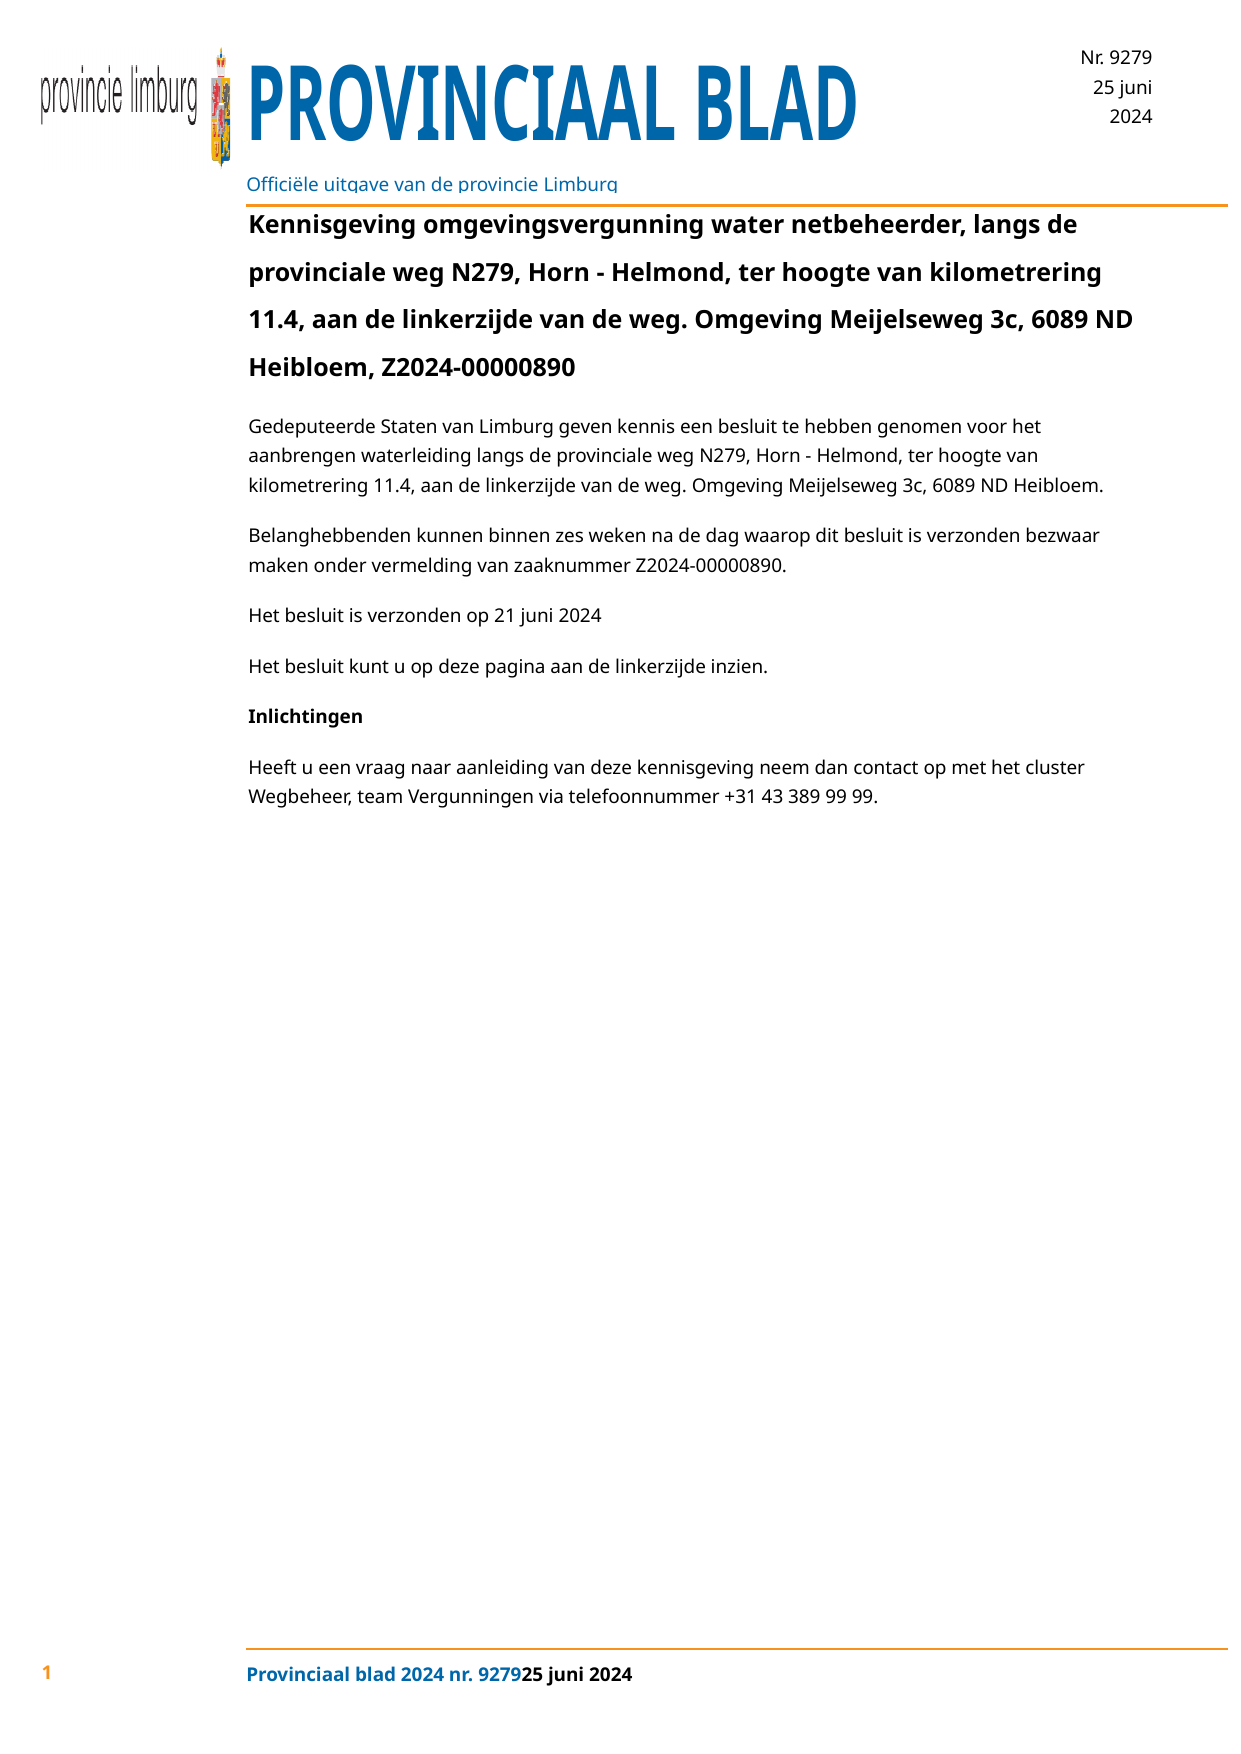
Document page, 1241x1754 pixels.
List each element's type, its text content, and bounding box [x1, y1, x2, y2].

text Het besluit kunt u op deze pagina aan de linkerzijde inzien. [248, 653, 1152, 679]
text Inlichtingen [248, 703, 1152, 729]
text Het besluit is verzonden op 21 juni 2024 [248, 603, 1152, 628]
text Heeft u een vraag naar aanleiding van deze kennisgeving neem dan contact op met het cluster Wegbeheer, team Vergunningen via telefoonnummer +31 43 389 99 99. [248, 754, 1152, 809]
text Kennisgeving omgevingsvergunning water netbeheerder, langs de provinciale weg N279, Horn - Helmond, ter hoogte van kilometrering 11.4, aan de linkerzijde van de weg. Omgeving Meijelseweg 3c, 6089 ND Heibloem, Z2024-00000890 [248, 207, 1152, 384]
text Gedeputeerde Staten van Limburg geven kennis een besluit te hebben genomen voor het aanbrengen waterleiding langs de provinciale weg N279, Horn - Helmond, ter hoogte van kilometrering 11.4, aan de linkerzijde van de weg. Omgeving Meijelseweg 3c, 6089 ND Heibloem. [248, 413, 1152, 498]
text Belanghebbenden kunnen binnen zes weken na de dag waarop dit besluit is verzonden bezwaar maken onder vermelding van zaaknummer Z2024-00000890. [248, 523, 1152, 578]
picture [41, 47, 231, 172]
